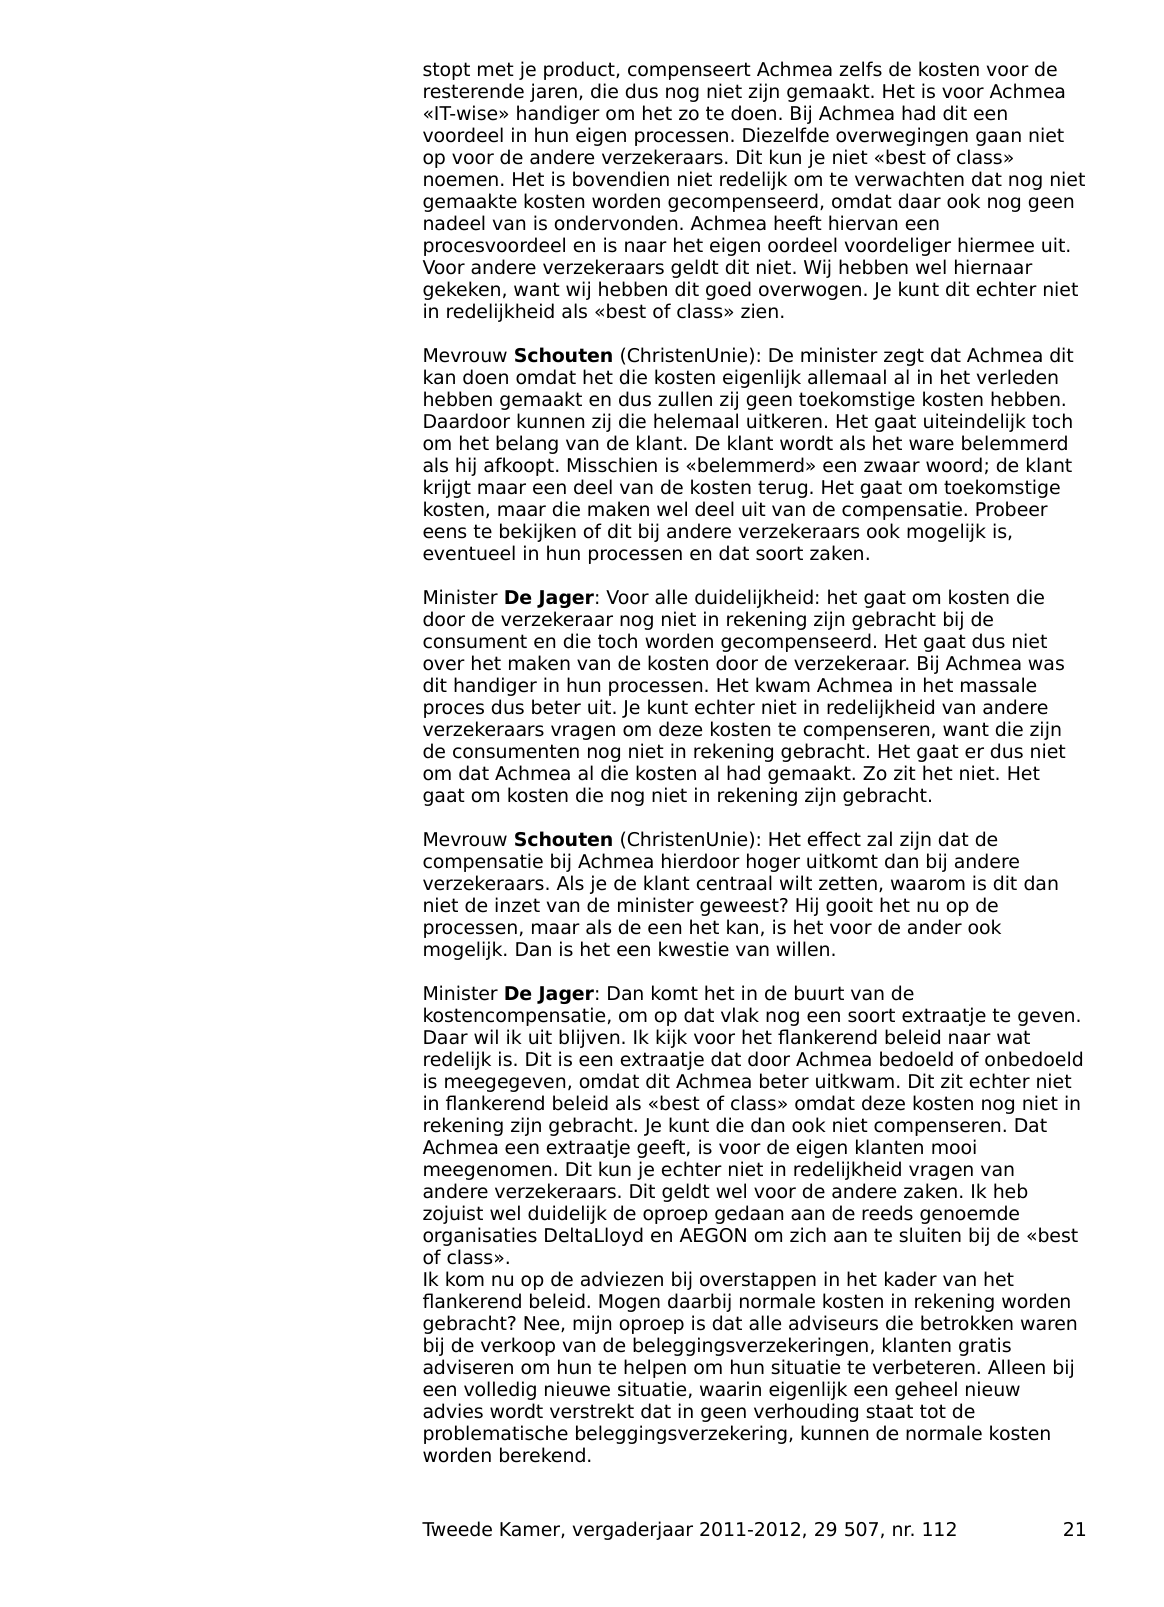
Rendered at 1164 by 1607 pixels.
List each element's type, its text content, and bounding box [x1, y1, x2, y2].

text Minister De Jager: Dan komt het in de buurt van de kostencompensatie, om op dat vlak nog een soort extraatje te geven. Daar wil ik uit blijven. Ik kijk voor het flankerend beleid naar wat redelijk is. Dit is een extraatje dat door Achmea bedoeld of onbedoeld is meegegeven, omdat dit Achmea beter uitkwam. Dit zit echter niet in flankerend beleid als «best of class» omdat deze kosten nog niet in rekening zijn gebracht. Je kunt die dan ook niet compenseren. Dat Achmea een extraatje geeft, is voor de eigen klanten mooi meegenomen. Dit kun je echter niet in redelijkheid vragen van andere verzekeraars. Dit geldt wel voor de andere zaken. Ik heb zojuist wel duidelijk de oproep gedaan aan de reeds genoemde organisaties DeltaLloyd en AEGON om zich aan te sluiten bij de «best of class». [422, 983, 1087, 1269]
text Mevrouw Schouten (ChristenUnie): De minister zegt dat Achmea dit kan doen omdat het die kosten eigenlijk allemaal al in het verleden hebben gemaakt en dus zullen zij geen toekomstige kosten hebben. Daardoor kunnen zij die helemaal uitkeren. Het gaat uiteindelijk toch om het belang van de klant. De klant wordt als het ware belemmerd als hij afkoopt. Misschien is «belemmerd» een zwaar woord; de klant krijgt maar een deel van de kosten terug. Het gaat om toekomstige kosten, maar die maken wel deel uit van de compensatie. Probeer eens te bekijken of dit bij andere verzekeraars ook mogelijk is, eventueel in hun processen en dat soort zaken. [422, 345, 1087, 565]
text Minister De Jager: Voor alle duidelijkheid: het gaat om kosten die door de verzekeraar nog niet in rekening zijn gebracht bij de consument en die toch worden gecompenseerd. Het gaat dus niet over het maken van de kosten door de verzekeraar. Bij Achmea was dit handiger in hun processen. Het kwam Achmea in het massale proces dus beter uit. Je kunt echter niet in redelijkheid van andere verzekeraars vragen om deze kosten te compenseren, want die zijn de consumenten nog niet in rekening gebracht. Het gaat er dus niet om dat Achmea al die kosten al had gemaakt. Zo zit het niet. Het gaat om kosten die nog niet in rekening zijn gebracht. [422, 587, 1087, 807]
text Mevrouw Schouten (ChristenUnie): Het effect zal zijn dat de compensatie bij Achmea hierdoor hoger uitkomt dan bij andere verzekeraars. Als je de klant centraal wilt zetten, waarom is dit dan niet de inzet van de minister geweest? Hij gooit het nu op de processen, maar als de een het kan, is het voor de ander ook mogelijk. Dan is het een kwestie van willen. [422, 829, 1087, 961]
text Ik kom nu op de adviezen bij overstappen in het kader van het flankerend beleid. Mogen daarbij normale kosten in rekening worden gebracht? Nee, mijn oproep is dat alle adviseurs die betrokken waren bij de verkoop van de beleggingsverzekeringen, klanten gratis adviseren om hun te helpen om hun situatie te verbeteren. Alleen bij een volledig nieuwe situatie, waarin eigenlijk een geheel nieuw advies wordt verstrekt dat in geen verhouding staat tot de problematische beleggingsverzekering, kunnen de normale kosten worden berekend. [422, 1269, 1087, 1467]
text stopt met je product, compenseert Achmea zelfs de kosten voor de resterende jaren, die dus nog niet zijn gemaakt. Het is voor Achmea «IT-wise» handiger om het zo te doen. Bij Achmea had dit een voordeel in hun eigen processen. Diezelfde overwegingen gaan niet op voor de andere verzekeraars. Dit kun je niet «best of class» noemen. Het is bovendien niet redelijk om te verwachten dat nog niet gemaakte kosten worden gecompenseerd, omdat daar ook nog geen nadeel van is ondervonden. Achmea heeft hiervan een procesvoordeel en is naar het eigen oordeel voordeliger hiermee uit. Voor andere verzekeraars geldt dit niet. Wij hebben wel hiernaar gekeken, want wij hebben dit goed overwogen. Je kunt dit echter niet in redelijkheid als «best of class» zien. [422, 59, 1087, 323]
